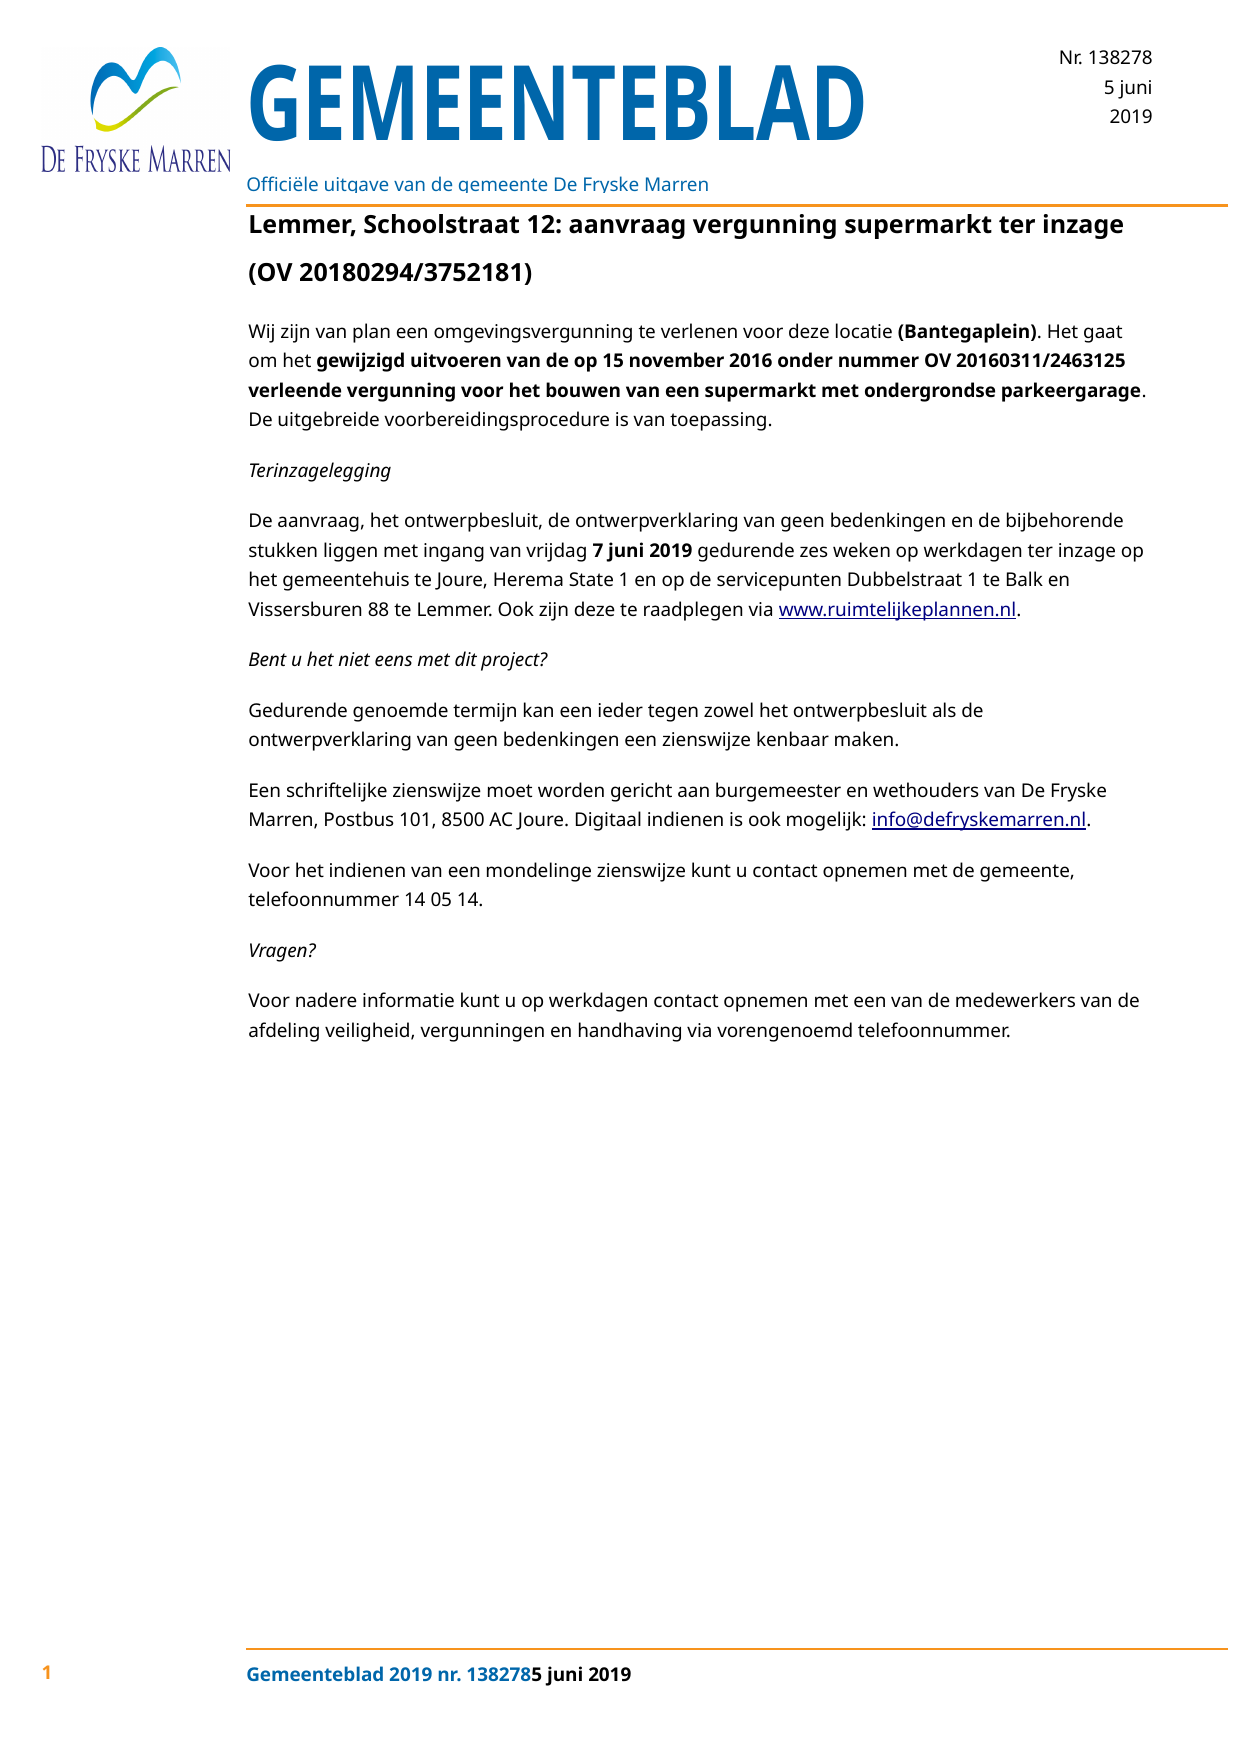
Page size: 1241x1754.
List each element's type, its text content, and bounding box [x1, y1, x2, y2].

text Vragen? [248, 937, 1152, 963]
text Lemmer, Schoolstraat 12: aanvraag vergunning supermarkt ter inzage (OV 20180294/3752181) [248, 207, 1152, 288]
text Bent u het niet eens met dit project? [248, 647, 1152, 672]
text Gedurende genoemde termijn kan een ieder tegen zowel het ontwerpbesluit als de ontwerpverklaring van geen bedenkingen een zienswijze kenbaar maken. [248, 697, 1152, 752]
text Een schriftelijke zienswijze moet worden gericht aan burgemeester en wethouders van De Fryske Marren, Postbus 101, 8500 AC Joure. Digitaal indienen is ook mogelijk: info@defryskemarren.nl. [248, 777, 1152, 832]
text Wij zijn van plan een omgevingsvergunning te verlenen voor deze locatie (Bantegaplein). Het gaat om het gewijzigd uitvoeren van de op 15 november 2016 onder nummer OV 20160311/2463125 verleende vergunning voor het bouwen van een supermarkt met ondergrondse parkeergarage. De uitgebreide voorbereidingsprocedure is van toepassing. [248, 318, 1152, 432]
text Terinzagelegging [248, 457, 1152, 483]
text De aanvraag, het ontwerpbesluit, de ontwerpverklaring van geen bedenkingen en de bijbehorende stukken liggen met ingang van vrijdag 7 juni 2019 gedurende zes weken op werkdagen ter inzage op het gemeentehuis te Joure, Herema State 1 en op de servicepunten Dubbelstraat 1 te Balk en Vissersburen 88 te Lemmer. Ook zijn deze te raadplegen via www.ruimtelijkeplannen.nl. [248, 507, 1152, 622]
text Voor nadere informatie kunt u op werkdagen contact opnemen met een van de medewerkers van de afdeling veiligheid, vergunningen en handhaving via vorengenoemd telefoonnummer. [248, 987, 1152, 1043]
picture [41, 47, 231, 172]
text Voor het indienen van een mondelinge zienswijze kunt u contact opnemen met de gemeente, telefoonnummer 14 05 14. [248, 857, 1152, 912]
